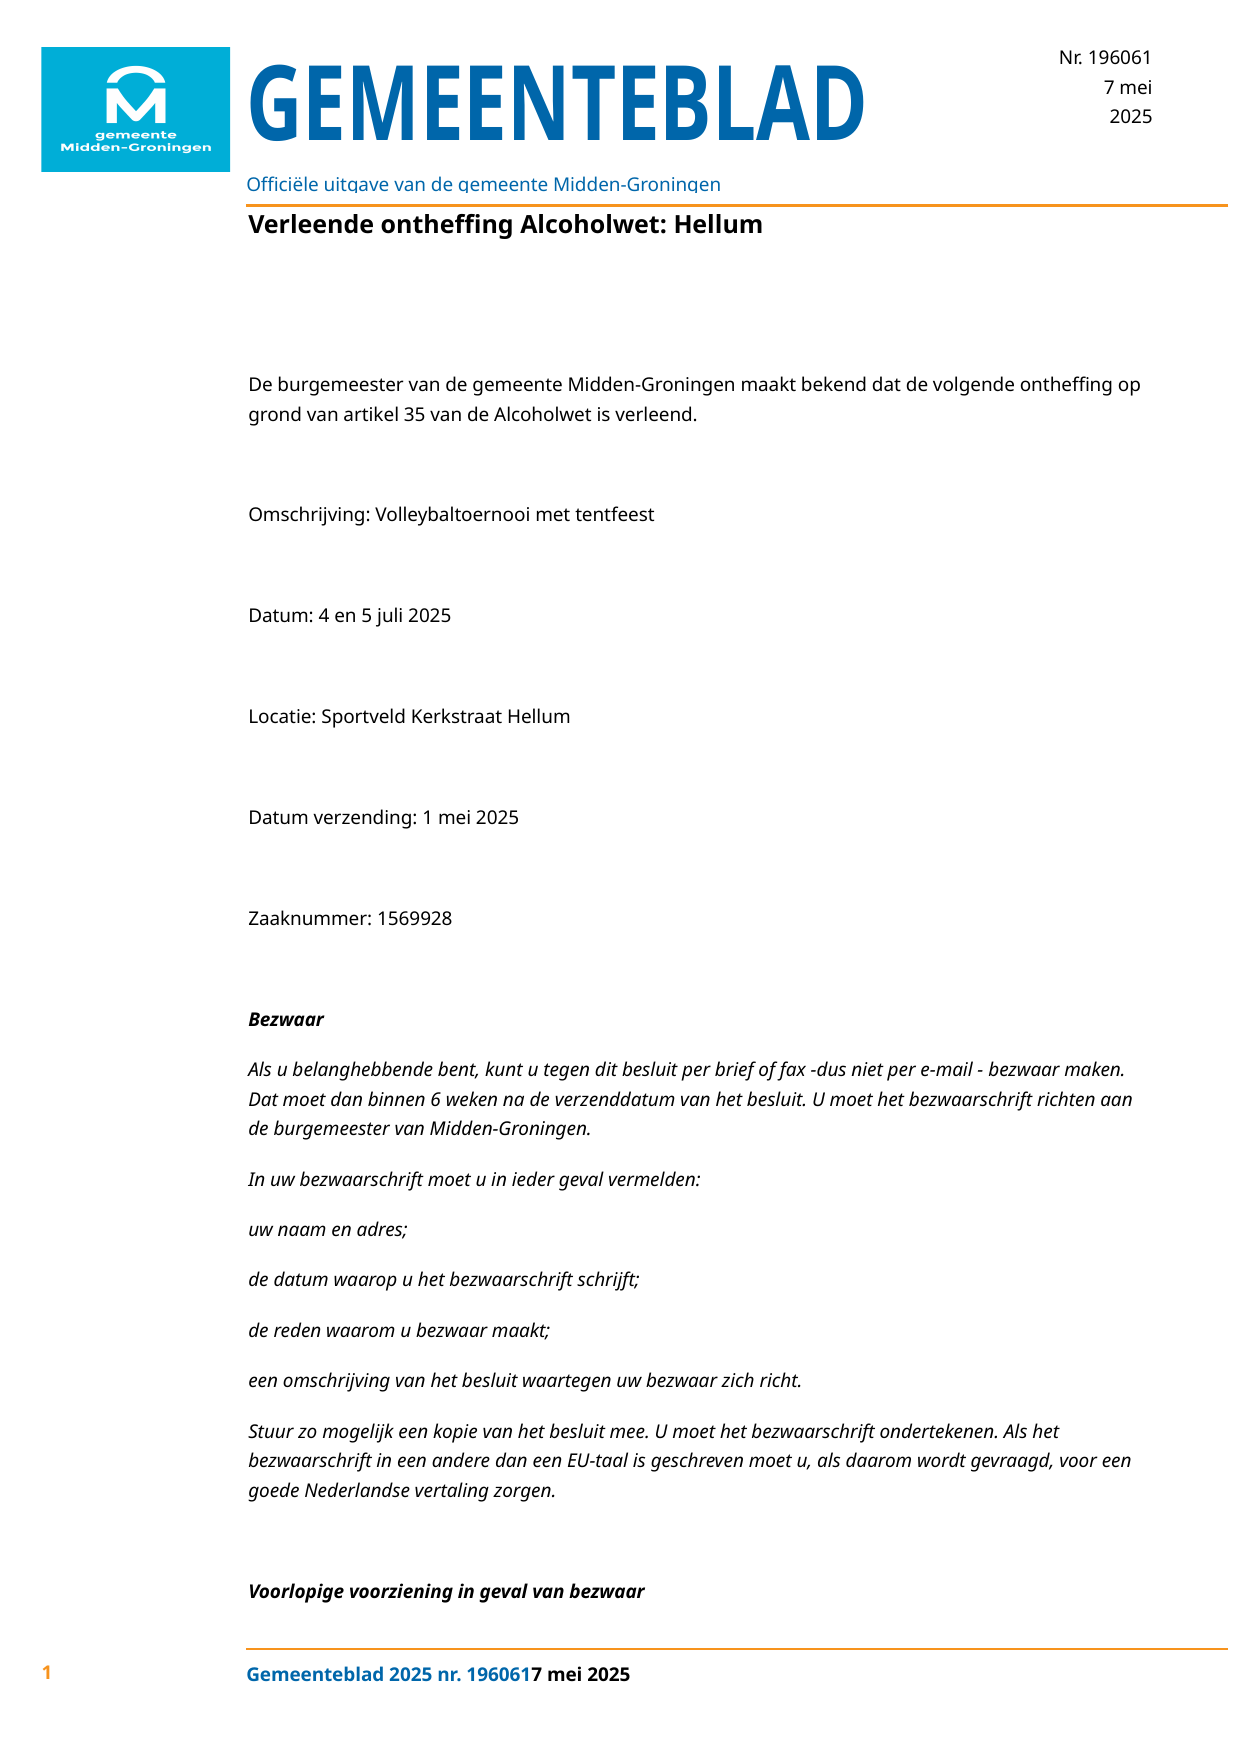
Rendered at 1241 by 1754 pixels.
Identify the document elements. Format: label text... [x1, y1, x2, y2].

text In uw bezwaarschrift moet u in ieder geval vermelden: [248, 1166, 1152, 1191]
text Verleende ontheffing Alcoholwet: Hellum [248, 207, 1152, 241]
text Als u belanghebbende bent, kunt u tegen dit besluit per brief of fax -dus niet per e-mail - bezwaar maken. Dat moet dan binnen 6 weken na de verzenddatum van het besluit. U moet het bezwaarschrift richten aan de burgemeester van Midden-Groningen. [248, 1056, 1152, 1141]
picture [184, 146, 190, 153]
text een omschrijving van het besluit waartegen uw bezwaar zich richt. [248, 1367, 1152, 1393]
text uw naam en adres; [248, 1216, 1152, 1242]
text Bezwaar [248, 1006, 1152, 1031]
text de datum waarop u het bezwaarschrift schrijft; [248, 1267, 1152, 1292]
picture [107, 89, 165, 122]
text Datum: 4 en 5 juli 2025 [248, 602, 1152, 628]
text Voorlopige voorziening in geval van bezwaar [248, 1578, 1152, 1603]
text Omschrijving: Volleybaltoernooi met tentfeest [248, 502, 1152, 527]
text De burgemeester van de gemeente Midden-Groningen maakt bekend dat de volgende ontheffing op grond van artikel 35 van de Alcoholwet is verleend. [248, 371, 1152, 426]
text Locatie: Sportveld Kerkstraat Hellum [248, 703, 1152, 729]
picture [108, 66, 164, 82]
text Stuur zo mogelijk een kopie van het besluit mee. U moet het bezwaarschrift ondertekenen. Als het bezwaarschrift in een andere dan een EU-taal is geschreven moet u, als daarom wordt gevraagd, voor een goede Nederlandse vertaling zorgen. [248, 1418, 1152, 1503]
text de reden waarom u bezwaar maakt; [248, 1317, 1152, 1343]
text Zaaknummer: 1569928 [248, 905, 1152, 931]
text Datum verzending: 1 mei 2025 [248, 804, 1152, 830]
